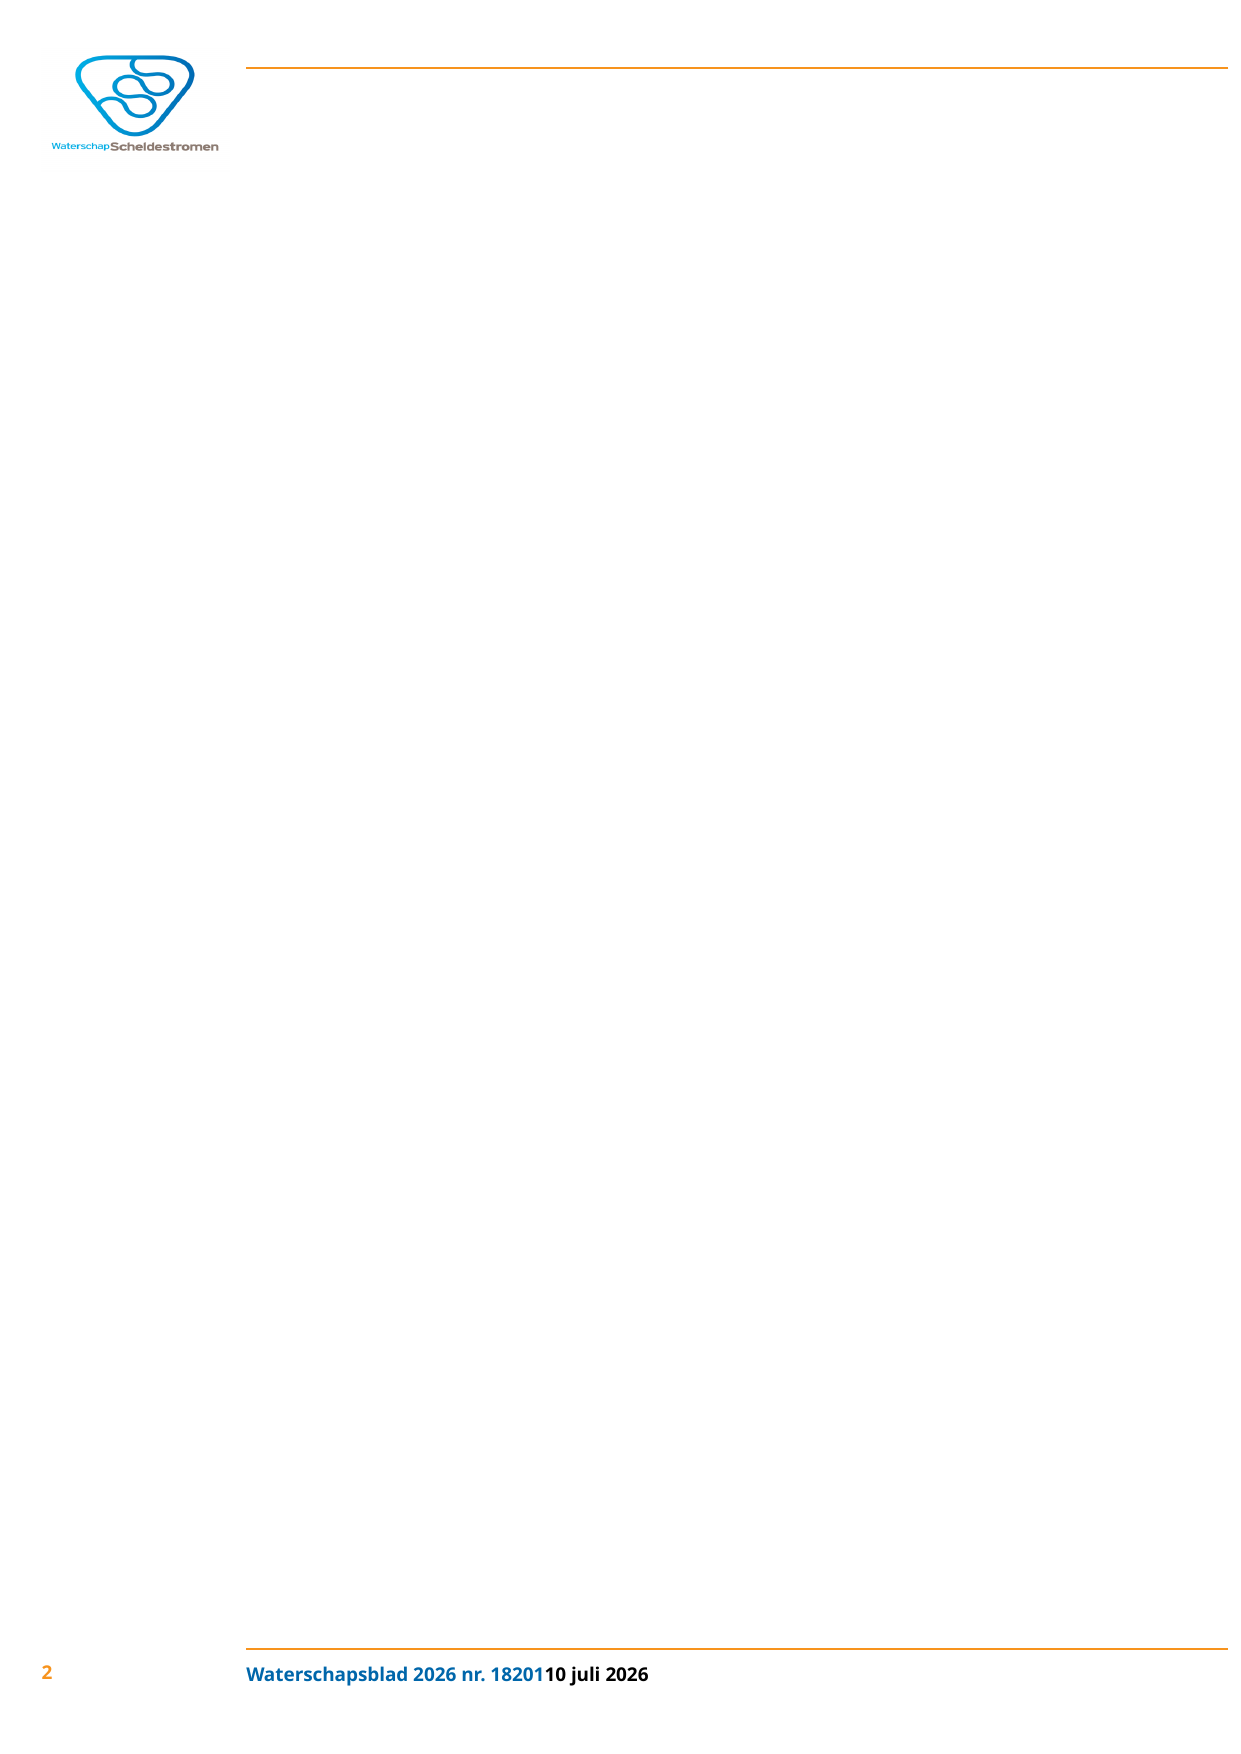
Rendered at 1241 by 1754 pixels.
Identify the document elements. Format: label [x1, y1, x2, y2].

picture [41, 47, 231, 172]
